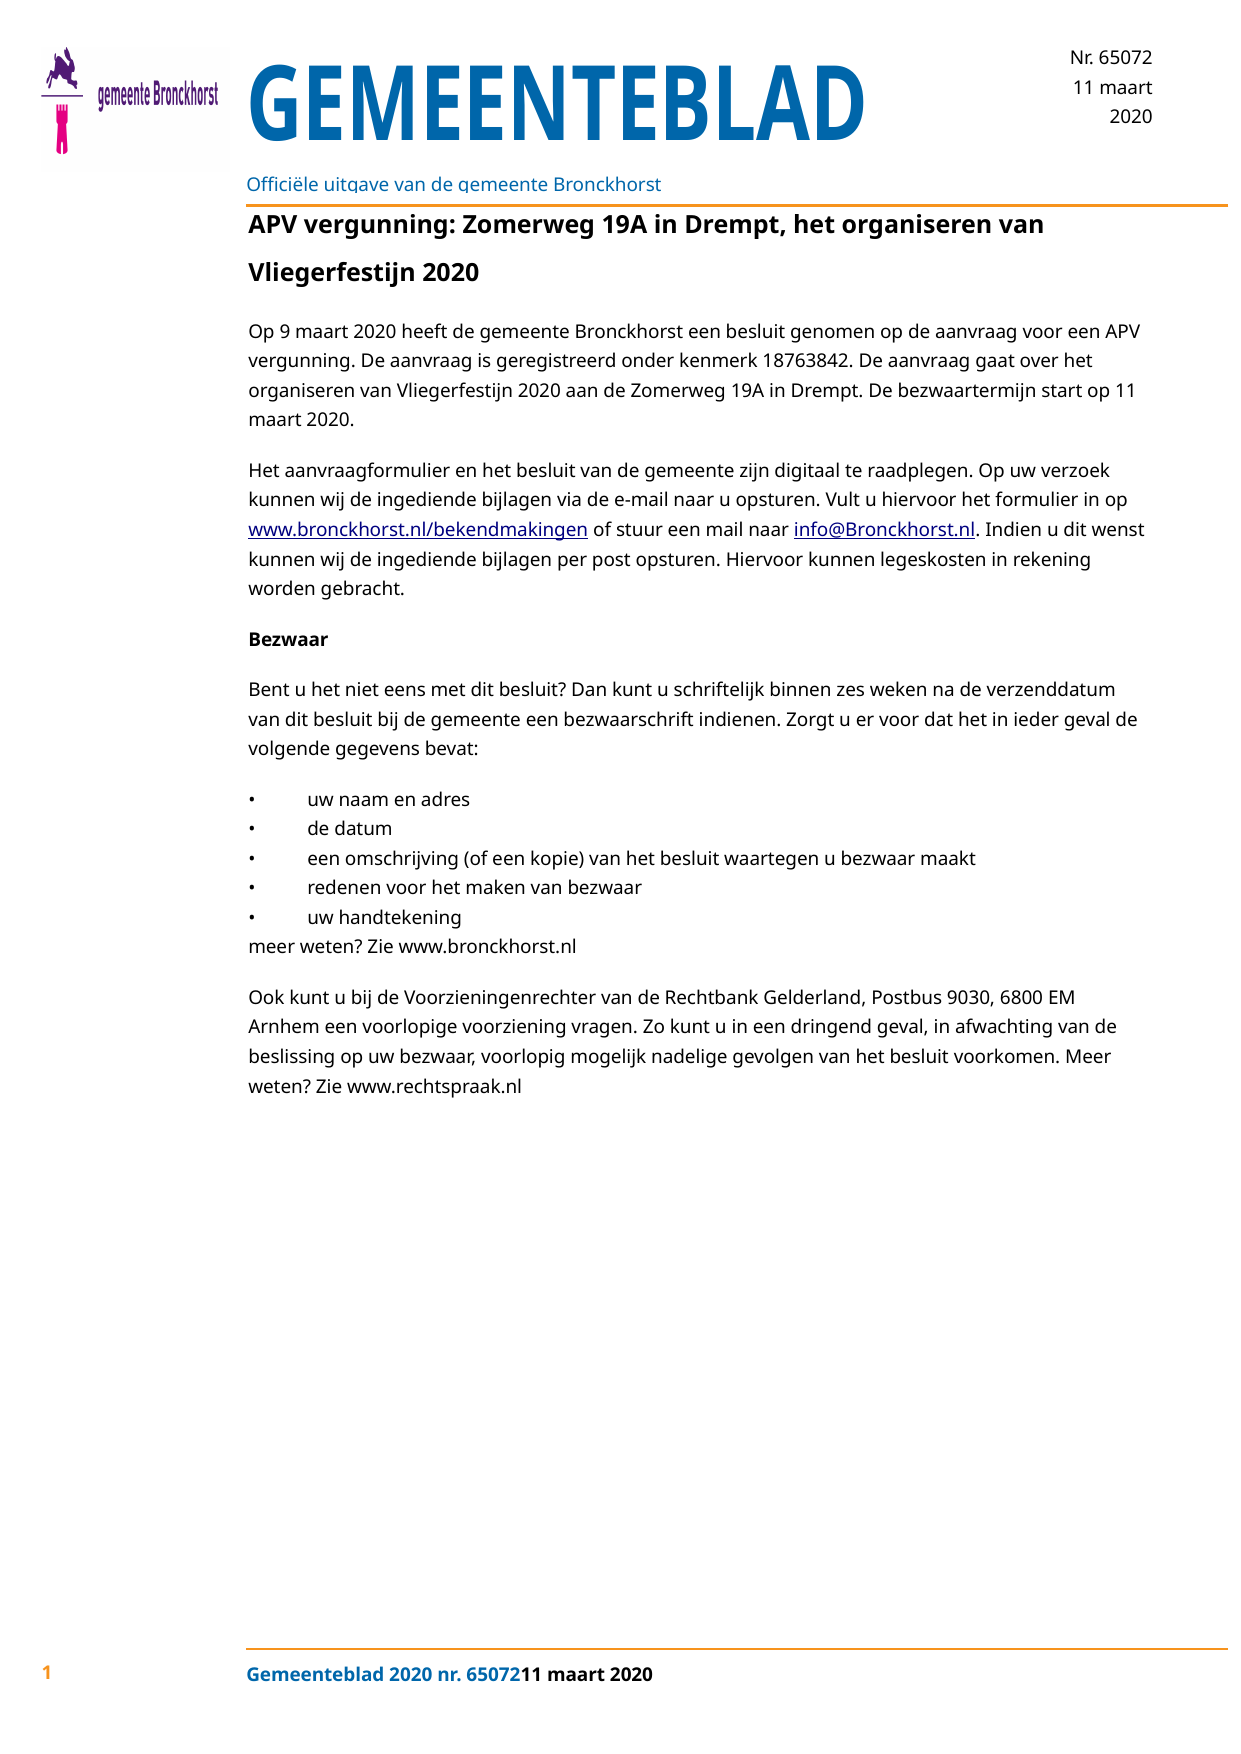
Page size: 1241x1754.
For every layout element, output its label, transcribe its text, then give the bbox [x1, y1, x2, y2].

list uw handtekening [248, 904, 1152, 930]
picture [41, 47, 231, 172]
text Bezwaar [248, 626, 1152, 652]
text Het aanvraagformulier en het besluit van de gemeente zijn digitaal te raadplegen. Op uw verzoek kunnen wij de ingediende bijlagen via de e-mail naar u opsturen. Vult u hiervoor het formulier in op www.bronckhorst.nl/bekendmakingen of stuur een mail naar info@Bronckhorst.nl. Indien u dit wenst kunnen wij de ingediende bijlagen per post opsturen. Hiervoor kunnen legeskosten in rekening worden gebracht. [248, 457, 1152, 601]
text Ook kunt u bij de Voorzieningenrechter van de Rechtbank Gelderland, Postbus 9030, 6800 EM Arnhem een voorlopige voorziening vragen. Zo kunt u in een dringend geval, in afwachting van de beslissing op uw bezwaar, voorlopig mogelijk nadelige gevolgen van het besluit voorkomen. Meer weten? Zie www.rechtspraak.nl [248, 984, 1152, 1099]
list uw naam en adres [248, 786, 1152, 812]
list redenen voor het maken van bezwaar [248, 874, 1152, 900]
text APV vergunning: Zomerweg 19A in Drempt, het organiseren van Vliegerfestijn 2020 [248, 207, 1152, 288]
text Op 9 maart 2020 heeft de gemeente Bronckhorst een besluit genomen op de aanvraag voor een APV vergunning. De aanvraag is geregistreerd onder kenmerk 18763842. De aanvraag gaat over het organiseren van Vliegerfestijn 2020 aan de Zomerweg 19A in Drempt. De bezwaartermijn start op 11 maart 2020. [248, 318, 1152, 432]
list een omschrijving (of een kopie) van het besluit waartegen u bezwaar maakt [248, 845, 1152, 871]
text meer weten? Zie www.bronckhorst.nl [248, 934, 1152, 959]
text Bent u het niet eens met dit besluit? Dan kunt u schriftelijk binnen zes weken na de verzenddatum van dit besluit bij de gemeente een bezwaarschrift indienen. Zorgt u er voor dat het in ieder geval de volgende gegevens bevat: [248, 676, 1152, 761]
list de datum [248, 815, 1152, 841]
